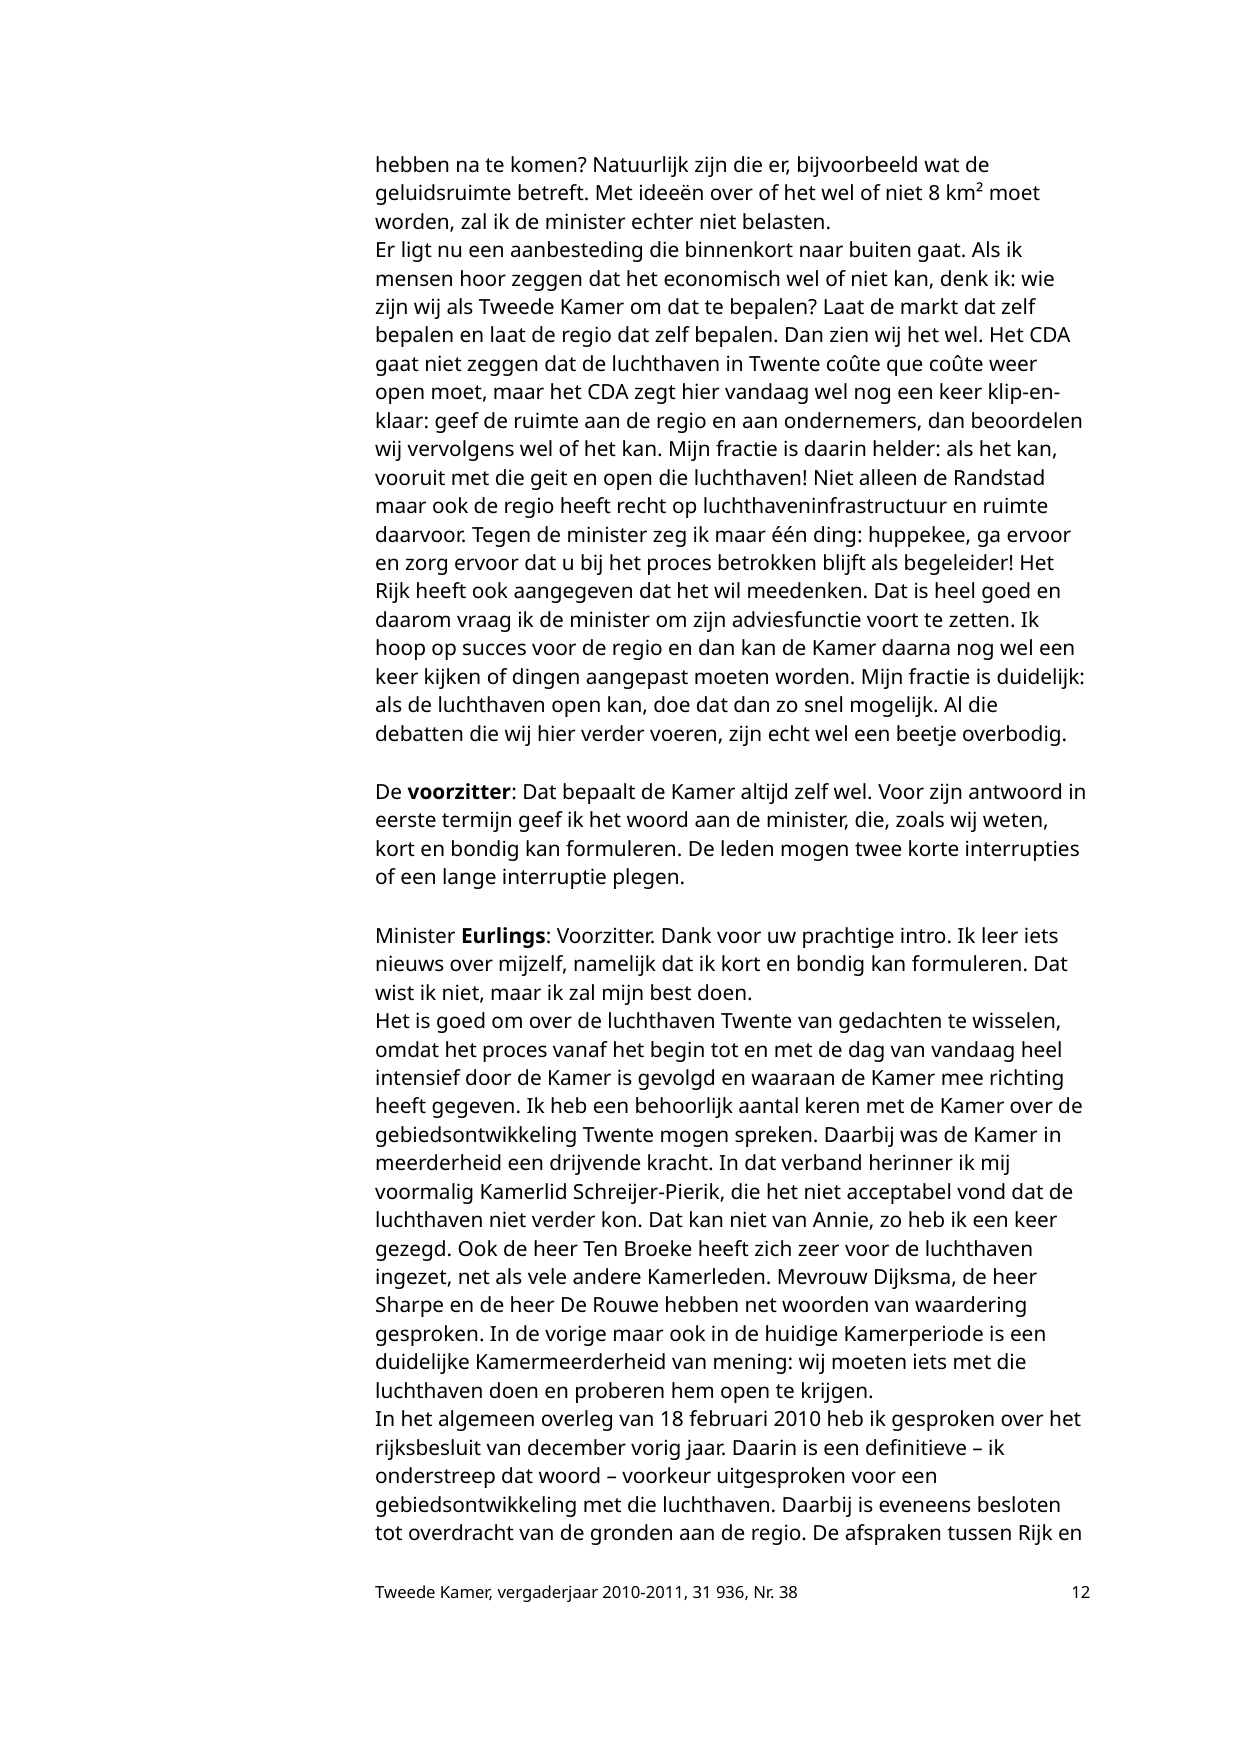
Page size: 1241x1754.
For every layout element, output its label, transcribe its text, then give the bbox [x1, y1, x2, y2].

text hebben na te komen? Natuurlijk zijn die er, bijvoorbeeld wat de geluidsruimte betreft. Met ideeën over of het wel of niet 8 km² moet worden, zal ik de minister echter niet belasten. [375, 150, 1090, 235]
text Minister Eurlings: Voorzitter. Dank voor uw prachtige intro. Ik leer iets nieuws over mijzelf, namelijk dat ik kort en bondig kan formuleren. Dat wist ik niet, maar ik zal mijn best doen. [375, 921, 1090, 1006]
text In het algemeen overleg van 18 februari 2010 heb ik gesproken over het rijksbesluit van december vorig jaar. Daarin is een definitieve – ik onderstreep dat woord – voorkeur uitgesproken voor een gebiedsontwikkeling met die luchthaven. Daarbij is eveneens besloten tot overdracht van de gronden aan de regio. De afspraken tussen Rijk en [375, 1404, 1090, 1547]
text Er ligt nu een aanbesteding die binnenkort naar buiten gaat. Als ik mensen hoor zeggen dat het economisch wel of niet kan, denk ik: wie zijn wij als Tweede Kamer om dat te bepalen? Laat de markt dat zelf bepalen en laat de regio dat zelf bepalen. Dan zien wij het wel. Het CDA gaat niet zeggen dat de luchthaven in Twente coûte que coûte weer open moet, maar het CDA zegt hier vandaag wel nog een keer klip-en-klaar: geef de ruimte aan de regio en aan ondernemers, dan beoordelen wij vervolgens wel of het kan. Mijn fractie is daarin helder: als het kan, vooruit met die geit en open die luchthaven! Niet alleen de Randstad maar ook de regio heeft recht op luchthaveninfrastructuur en ruimte daarvoor. Tegen de minister zeg ik maar één ding: huppekee, ga ervoor en zorg ervoor dat u bij het proces betrokken blijft als begeleider! Het Rijk heeft ook aangegeven dat het wil meedenken. Dat is heel goed en daarom vraag ik de minister om zijn adviesfunctie voort te zetten. Ik hoop op succes voor de regio en dan kan de Kamer daarna nog wel een keer kijken of dingen aangepast moeten worden. Mijn fractie is duidelijk: als de luchthaven open kan, doe dat dan zo snel mogelijk. Al die debatten die wij hier verder voeren, zijn echt wel een beetje overbodig. [375, 235, 1090, 747]
text Het is goed om over de luchthaven Twente van gedachten te wisselen, omdat het proces vanaf het begin tot en met de dag van vandaag heel intensief door de Kamer is gevolgd en waaraan de Kamer mee richting heeft gegeven. Ik heb een behoorlijk aantal keren met de Kamer over de gebiedsontwikkeling Twente mogen spreken. Daarbij was de Kamer in meerderheid een drijvende kracht. In dat verband herinner ik mij voormalig Kamerlid Schreijer-Pierik, die het niet acceptabel vond dat de luchthaven niet verder kon. Dat kan niet van Annie, zo heb ik een keer gezegd. Ook de heer Ten Broeke heeft zich zeer voor de luchthaven ingezet, net als vele andere Kamerleden. Mevrouw Dijksma, de heer Sharpe en de heer De Rouwe hebben net woorden van waardering gesproken. In de vorige maar ook in de huidige Kamerperiode is een duidelijke Kamermeerderheid van mening: wij moeten iets met die luchthaven doen en proberen hem open te krijgen. [375, 1006, 1090, 1404]
text De voorzitter: Dat bepaalt de Kamer altijd zelf wel. Voor zijn antwoord in eerste termijn geef ik het woord aan de minister, die, zoals wij weten, kort en bondig kan formuleren. De leden mogen twee korte interrupties of een lange interruptie plegen. [375, 777, 1090, 891]
